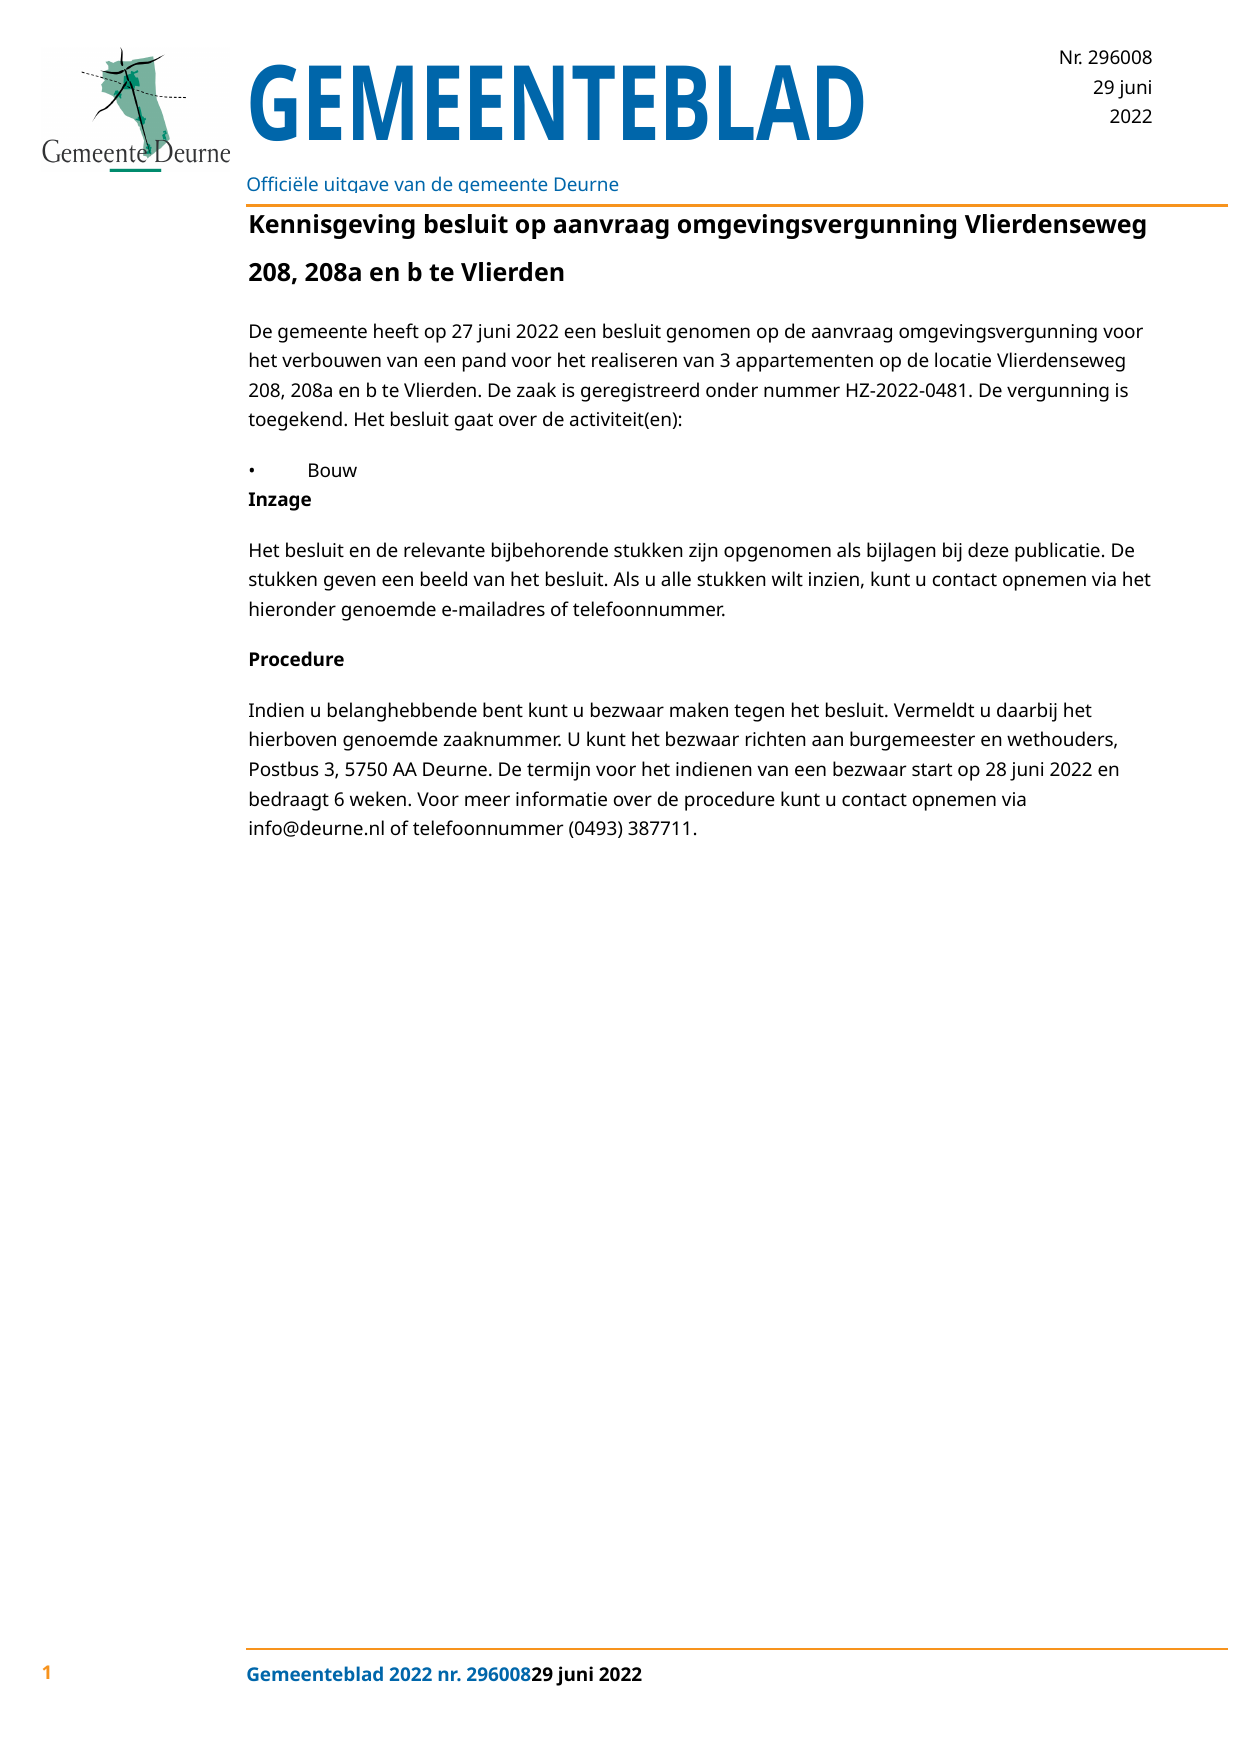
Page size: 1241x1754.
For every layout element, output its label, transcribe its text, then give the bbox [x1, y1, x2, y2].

list Bouw [248, 457, 1152, 483]
text Procedure [248, 647, 1152, 672]
text Inzage [248, 487, 1152, 512]
text Kennisgeving besluit op aanvraag omgevingsvergunning Vlierdenseweg 208, 208a en b te Vlierden [248, 207, 1152, 288]
text Het besluit en de relevante bijbehorende stukken zijn opgenomen als bijlagen bij deze publicatie. De stukken geven een beeld van het besluit. Als u alle stukken wilt inzien, kunt u contact opnemen via het hieronder genoemde e-mailadres of telefoonnummer. [248, 537, 1152, 622]
text De gemeente heeft op 27 juni 2022 een besluit genomen op de aanvraag omgevingsvergunning voor het verbouwen van een pand voor het realiseren van 3 appartementen op de locatie Vlierdenseweg 208, 208a en b te Vlierden. De zaak is geregistreerd onder nummer HZ-2022-0481. De vergunning is toegekend. Het besluit gaat over de activiteit(en): [248, 318, 1152, 432]
picture [41, 47, 231, 172]
text Indien u belanghebbende bent kunt u bezwaar maken tegen het besluit. Vermeldt u daarbij het hierboven genoemde zaaknummer. U kunt het bezwaar richten aan burgemeester en wethouders, Postbus 3, 5750 AA Deurne. De termijn voor het indienen van een bezwaar start op 28 juni 2022 en bedraagt 6 weken. Voor meer informatie over de procedure kunt u contact opnemen via info@deurne.nl of telefoonnummer (0493) 387711. [248, 697, 1152, 841]
